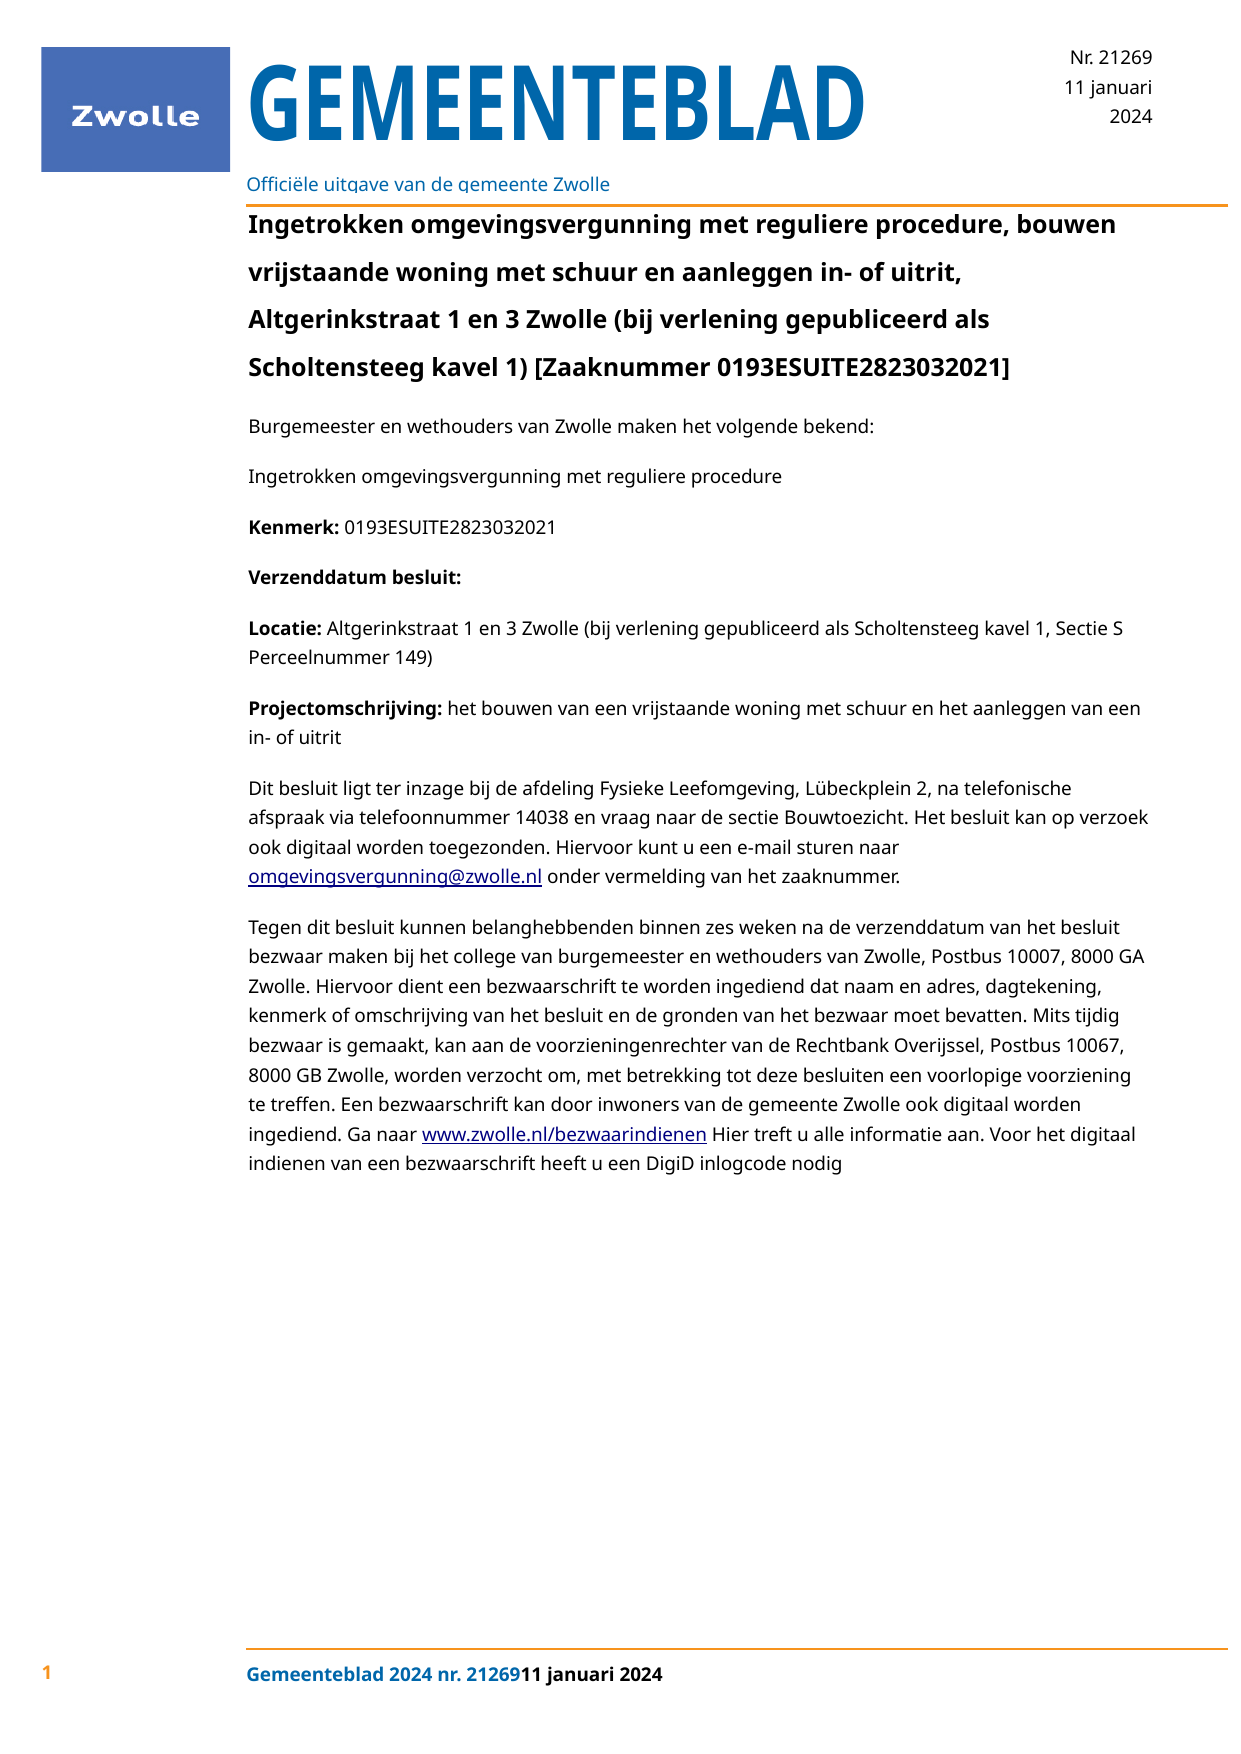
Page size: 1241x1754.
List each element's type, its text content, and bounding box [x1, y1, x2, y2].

text Projectomschrijving: het bouwen van een vrijstaande woning met schuur en het aanleggen van een in- of uitrit [248, 695, 1152, 750]
text Burgemeester en wethouders van Zwolle maken het volgende bekend: [248, 413, 1152, 439]
text Dit besluit ligt ter inzage bij de afdeling Fysieke Leefomgeving, Lübeckplein 2, na telefonische afspraak via telefoonnummer 14038 en vraag naar de sectie Bouwtoezicht. Het besluit kan op verzoek ook digitaal worden toegezonden. Hiervoor kunt u een e-mail sturen naar omgevingsvergunning@zwolle.nl onder vermelding van het zaaknummer. [248, 775, 1152, 889]
text Ingetrokken omgevingsvergunning met reguliere procedure [248, 463, 1152, 489]
text Tegen dit besluit kunnen belanghebbenden binnen zes weken na de verzenddatum van het besluit bezwaar maken bij het college van burgemeester en wethouders van Zwolle, Postbus 10007, 8000 GA Zwolle. Hiervoor dient een bezwaarschrift te worden ingediend dat naam en adres, dagtekening, kenmerk of omschrijving van het besluit en de gronden van het bezwaar moet bevatten. Mits tijdig bezwaar is gemaakt, kan aan de voorzieningenrechter van de Rechtbank Overijssel, Postbus 10067, 8000 GB Zwolle, worden verzocht om, met betrekking tot deze besluiten een voorlopige voorziening te treffen. Een bezwaarschrift kan door inwoners van de gemeente Zwolle ook digitaal worden ingediend. Ga naar www.zwolle.nl/bezwaarindienen Hier treft u alle informatie aan. Voor het digitaal indienen van een bezwaarschrift heeft u een DigiD inlogcode nodig [248, 914, 1152, 1176]
text Verzenddatum besluit: [248, 564, 1152, 590]
text Locatie: Altgerinkstraat 1 en 3 Zwolle (bij verlening gepubliceerd als Scholtensteeg kavel 1, Sectie S Perceelnummer 149) [248, 615, 1152, 670]
picture [41, 47, 231, 172]
text Kenmerk: 0193ESUITE2823032021 [248, 514, 1152, 540]
text Ingetrokken omgevingsvergunning met reguliere procedure, bouwen vrijstaande woning met schuur en aanleggen in- of uitrit, Altgerinkstraat 1 en 3 Zwolle (bij verlening gepubliceerd als Scholtensteeg kavel 1) [Zaaknummer 0193ESUITE2823032021] [248, 207, 1152, 384]
